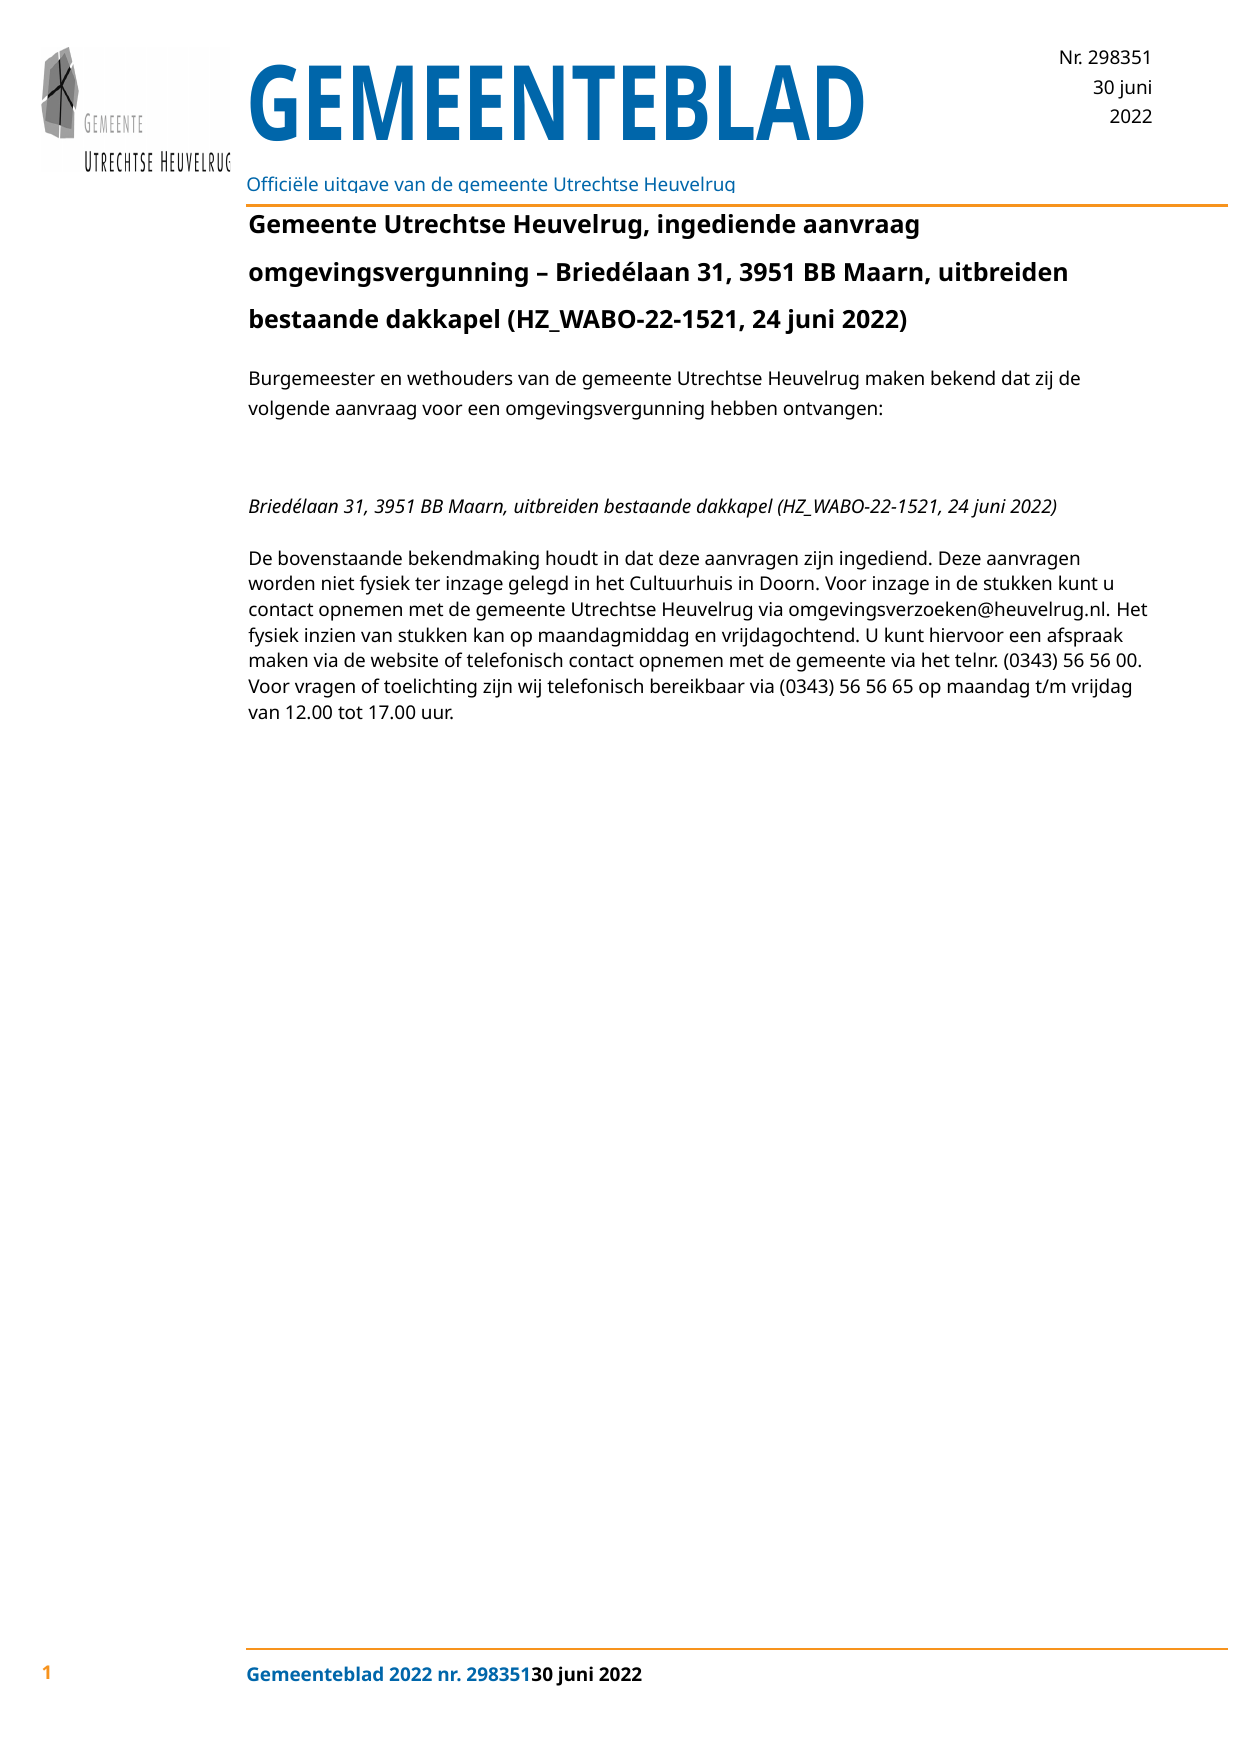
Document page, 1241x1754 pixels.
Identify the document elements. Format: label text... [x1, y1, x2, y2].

text Briedélaan 31, 3951 BB Maarn, uitbreiden bestaande dakkapel (HZ_WABO-22-1521, 24 juni 2022) [248, 493, 1152, 519]
text De bovenstaande bekendmaking houdt in dat deze aanvragen zijn ingediend. Deze aanvragen worden niet fysiek ter inzage gelegd in het Cultuurhuis in Doorn. Voor inzage in de stukken kunt u contact opnemen met de gemeente Utrechtse Heuvelrug via omgevingsverzoeken@heuvelrug.nl. Het fysiek inzien van stukken kan op maandagmiddag en vrijdagochtend. U kunt hiervoor een afspraak maken via de website of telefonisch contact opnemen met de gemeente via het telnr. (0343) 56 56 00. Voor vragen of toelichting zijn wij telefonisch bereikbaar via (0343) 56 56 65 op maandag t/m vrijdag van 12.00 tot 17.00 uur. [248, 545, 1152, 725]
picture [41, 47, 231, 172]
text Burgemeester en wethouders van de gemeente Utrechtse Heuvelrug maken bekend dat zij de volgende aanvraag voor een omgevingsvergunning hebben ontvangen: [248, 366, 1152, 421]
text Gemeente Utrechtse Heuvelrug, ingediende aanvraag omgevingsvergunning – Briedélaan 31, 3951 BB Maarn, uitbreiden bestaande dakkapel (HZ_WABO-22-1521, 24 juni 2022) [248, 207, 1152, 336]
